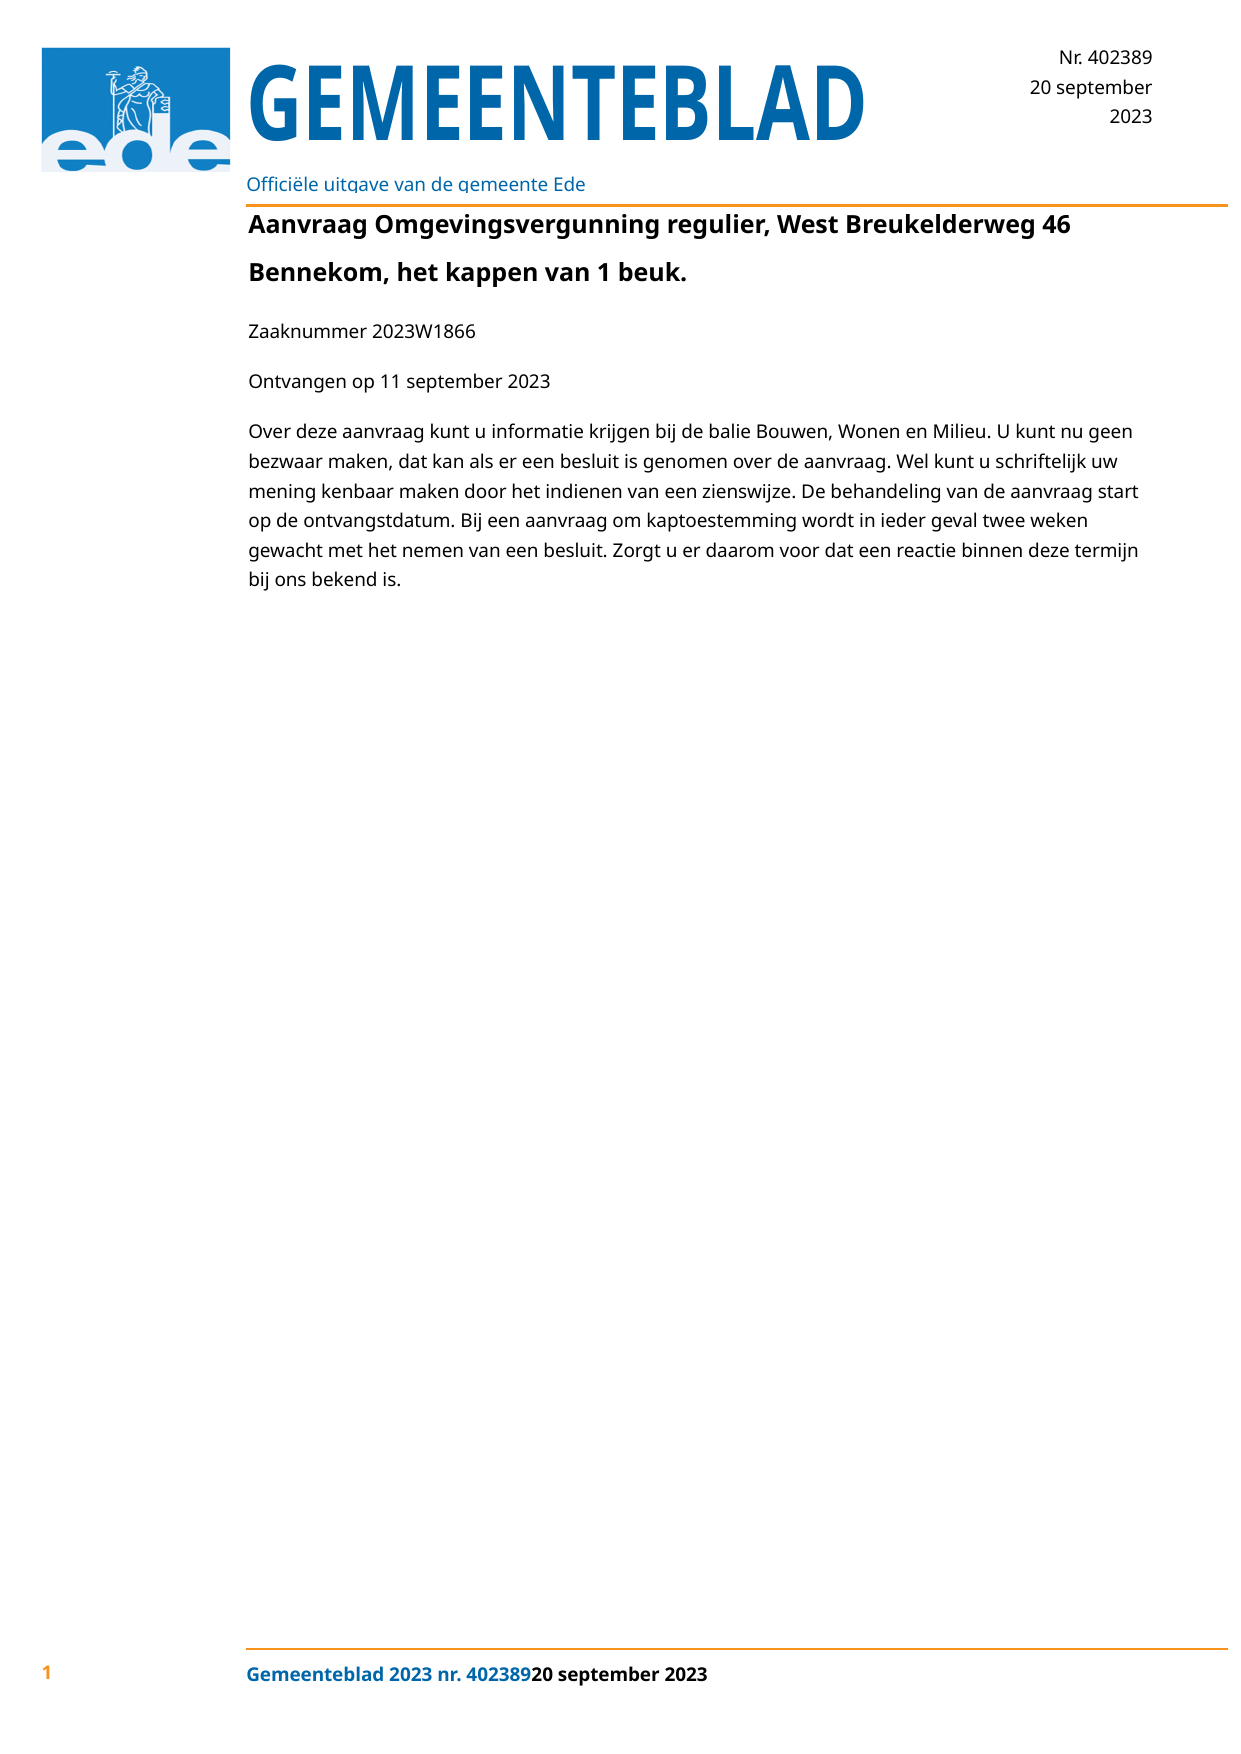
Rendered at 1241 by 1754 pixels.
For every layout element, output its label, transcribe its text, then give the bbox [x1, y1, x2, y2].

text Ontvangen op 11 september 2023 [248, 368, 1152, 394]
text Zaaknummer 2023W1866 [248, 318, 1152, 344]
text Aanvraag Omgevingsvergunning regulier, West Breukelderweg 46 Bennekom, het kappen van 1 beuk. [248, 207, 1152, 288]
text Over deze aanvraag kunt u informatie krijgen bij de balie Bouwen, Wonen en Milieu. U kunt nu geen bezwaar maken, dat kan als er een besluit is genomen over de aanvraag. Wel kunt u schriftelijk uw mening kenbaar maken door het indienen van een zienswijze. De behandeling van de aanvraag start op de ontvangstdatum. Bij een aanvraag om kaptoestemming wordt in ieder geval twee weken gewacht met het nemen van een besluit. Zorgt u er daarom voor dat een reactie binnen deze termijn bij ons bekend is. [248, 419, 1152, 592]
picture [41, 47, 231, 172]
